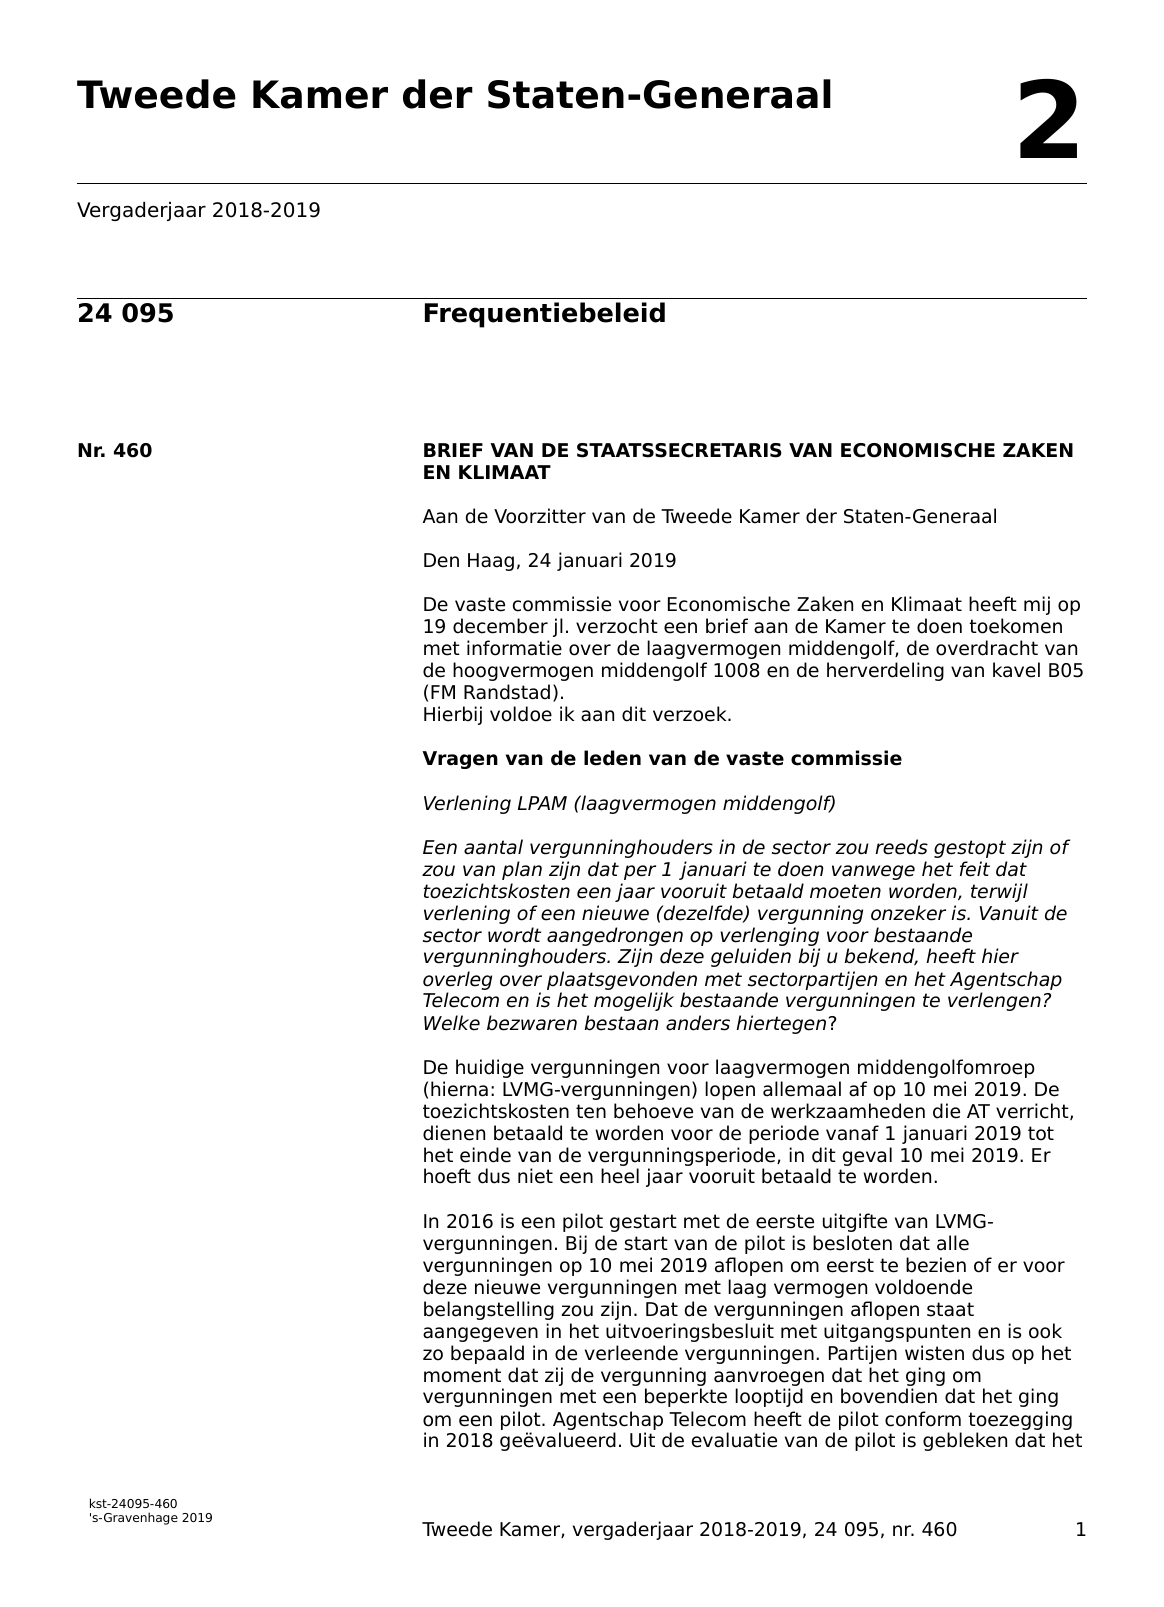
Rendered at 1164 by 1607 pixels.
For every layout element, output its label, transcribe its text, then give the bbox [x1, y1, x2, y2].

text De huidige vergunningen voor laagvermogen middengolfomroep (hierna: LVMG-vergunningen) lopen allemaal af op 10 mei 2019. De toezichtskosten ten behoeve van de werkzaamheden die AT verricht, dienen betaald te worden voor de periode vanaf 1 januari 2019 tot het einde van de vergunningsperiode, in dit geval 10 mei 2019. Er hoeft dus niet een heel jaar vooruit betaald te worden. [422, 1057, 1087, 1188]
subtitle Verlening LPAM (laagvermogen middengolf) [422, 792, 1087, 814]
text kst-24095-460 [88, 1497, 323, 1511]
text De vaste commissie voor Economische Zaken en Klimaat heeft mij op 19 december jl. verzocht een brief aan de Kamer te doen toekomen met informatie over de laagvermogen middengolf, de overdracht van de hoogvermogen middengolf 1008 en de herverdeling van kavel B05 (FM Randstad). [422, 594, 1087, 704]
text Hierbij voldoe ik aan dit verzoek. [422, 704, 1087, 726]
table_cell Vergaderjaar 2018-2019 [77, 184, 1087, 298]
subtitle 24 095 Frequentiebeleid [77, 299, 1087, 329]
subtitle Nr. 460 BRIEF VAN DE STAATSSECRETARIS VAN ECONOMISCHE ZAKEN EN KLIMAAT [77, 440, 1087, 484]
text 's-Gravenhage 2019 [88, 1511, 323, 1525]
text Den Haag, 24 januari 2019 [422, 550, 1087, 572]
text Een aantal vergunninghouders in de sector zou reeds gestopt zijn of zou van plan zijn dat per 1 januari te doen vanwege het feit dat toezichtskosten een jaar vooruit betaald moeten worden, terwijl verlening of een nieuwe (dezelfde) vergunning onzeker is. Vanuit de sector wordt aangedrongen op verlenging voor bestaande vergunninghouders. Zijn deze geluiden bij u bekend, heeft hier overleg over plaatsgevonden met sectorpartijen en het Agentschap Telecom en is het mogelijk bestaande vergunningen te verlengen? Welke bezwaren bestaan anders hiertegen? [422, 837, 1087, 1034]
text In 2016 is een pilot gestart met de eerste uitgifte van LVMG-vergunningen. Bij de start van de pilot is besloten dat alle vergunningen op 10 mei 2019 aflopen om eerst te bezien of er voor deze nieuwe vergunningen met laag vermogen voldoende belangstelling zou zijn. Dat de vergunningen aflopen staat aangegeven in het uitvoeringsbesluit met uitgangspunten en is ook zo bepaald in de verleende vergunningen. Partijen wisten dus op het moment dat zij de vergunning aanvroegen dat het ging om vergunningen met een beperkte looptijd en bovendien dat het ging om een pilot. Agentschap Telecom heeft de pilot conform toezegging in 2018 geëvalueerd. Uit de evaluatie van de pilot is gebleken dat het [422, 1211, 1087, 1452]
table_header Tweede Kamer der Staten-Generaal [77, 59, 886, 183]
text Aan de Voorzitter van de Tweede Kamer der Staten-Generaal [422, 506, 1087, 528]
table_header 2 [886, 59, 1087, 183]
subtitle Vragen van de leden van de vaste commissie [422, 748, 1087, 770]
